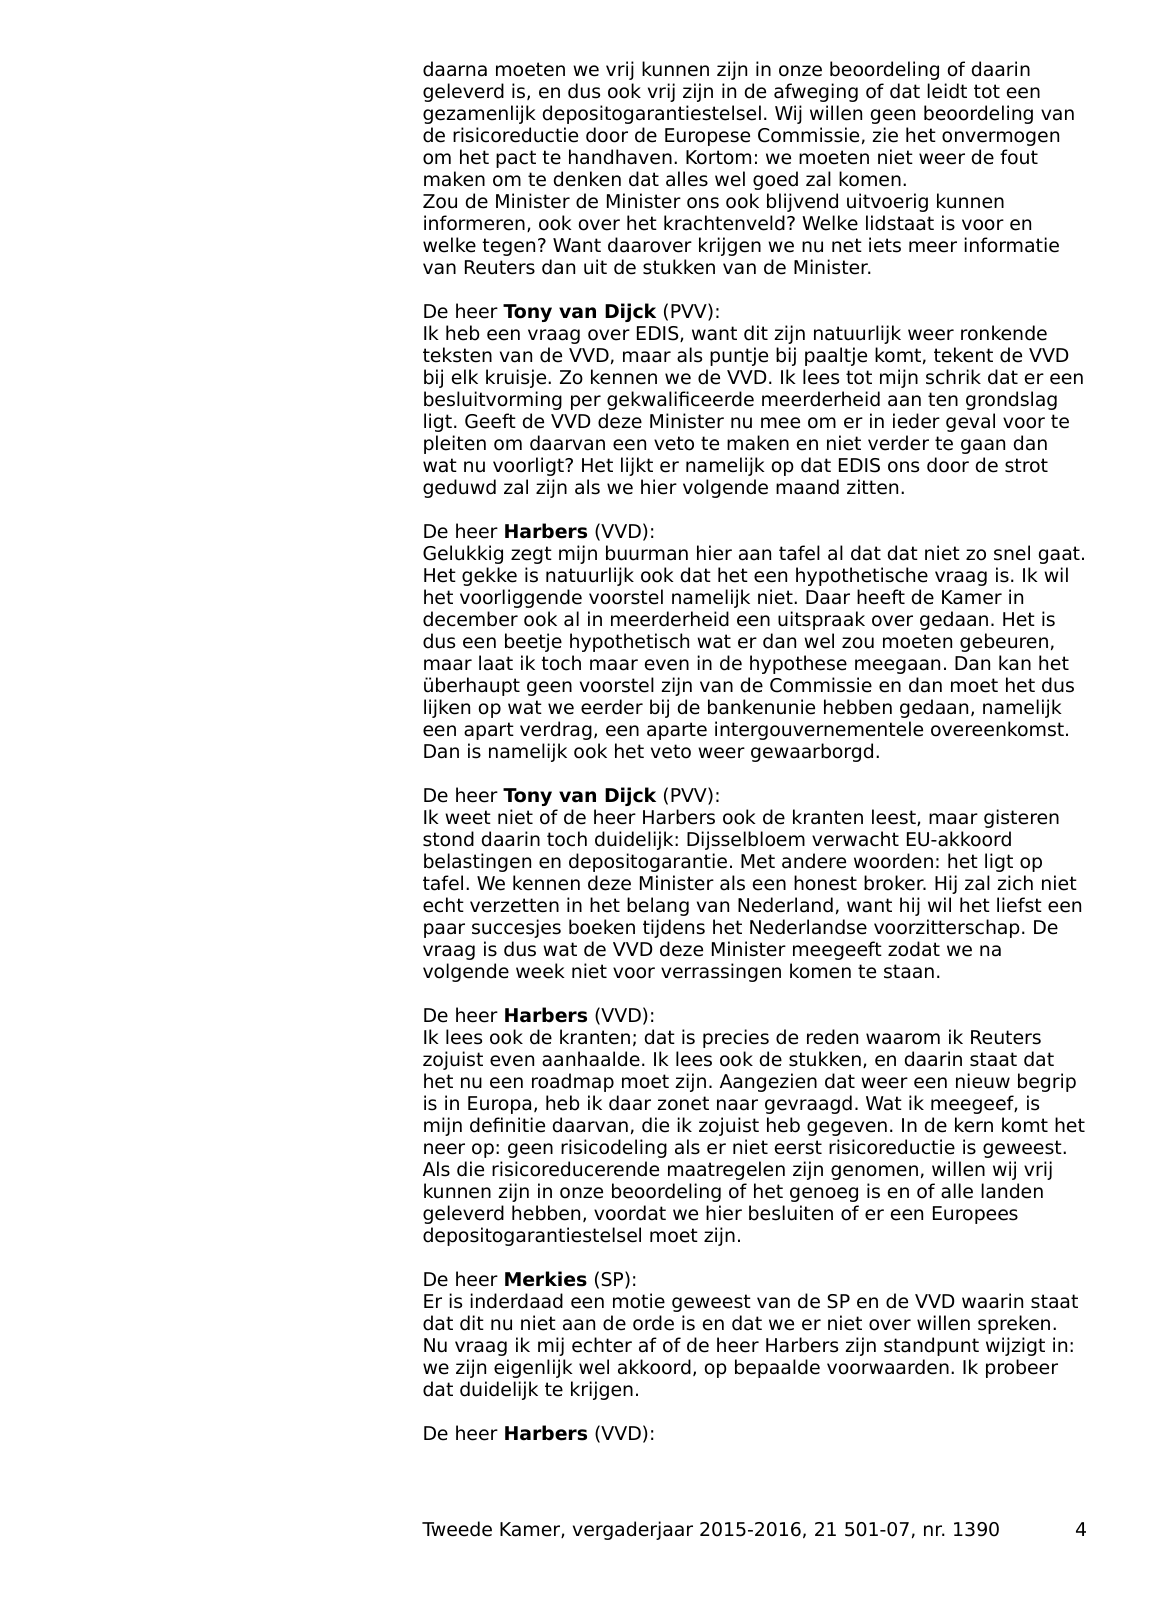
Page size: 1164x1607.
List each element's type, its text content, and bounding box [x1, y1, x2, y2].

text Ik lees ook de kranten; dat is precies de reden waarom ik Reuters zojuist even aanhaalde. Ik lees ook de stukken, en daarin staat dat het nu een roadmap moet zijn. Aangezien dat weer een nieuw begrip is in Europa, heb ik daar zonet naar gevraagd. Wat ik meegeef, is mijn definitie daarvan, die ik zojuist heb gegeven. In de kern komt het neer op: geen risicodeling als er niet eerst risicoreductie is geweest. Als die risicoreducerende maatregelen zijn genomen, willen wij vrij kunnen zijn in onze beoordeling of het genoeg is en of alle landen geleverd hebben, voordat we hier besluiten of er een Europees depositogarantiestelsel moet zijn. [422, 1027, 1087, 1247]
text De heer Merkies (SP): [422, 1269, 1087, 1291]
text De heer Harbers (VVD): [422, 1423, 1087, 1445]
text Gelukkig zegt mijn buurman hier aan tafel al dat dat niet zo snel gaat. Het gekke is natuurlijk ook dat het een hypothetische vraag is. Ik wil het voorliggende voorstel namelijk niet. Daar heeft de Kamer in december ook al in meerderheid een uitspraak over gedaan. Het is dus een beetje hypothetisch wat er dan wel zou moeten gebeuren, maar laat ik toch maar even in de hypothese meegaan. Dan kan het überhaupt geen voorstel zijn van de Commissie en dan moet het dus lijken op wat we eerder bij de bankenunie hebben gedaan, namelijk een apart verdrag, een aparte intergouvernementele overeenkomst. Dan is namelijk ook het veto weer gewaarborgd. [422, 543, 1087, 763]
text De heer Tony van Dijck (PVV): [422, 301, 1087, 323]
text De heer Harbers (VVD): [422, 1005, 1087, 1027]
text Ik weet niet of de heer Harbers ook de kranten leest, maar gisteren stond daarin toch duidelijk: Dijsselbloem verwacht EU-akkoord belastingen en depositogarantie. Met andere woorden: het ligt op tafel. We kennen deze Minister als een honest broker. Hij zal zich niet echt verzetten in het belang van Nederland, want hij wil het liefst een paar succesjes boeken tijdens het Nederlandse voorzitterschap. De vraag is dus wat de VVD deze Minister meegeeft zodat we na volgende week niet voor verrassingen komen te staan. [422, 807, 1087, 983]
text Ik heb een vraag over EDIS, want dit zijn natuurlijk weer ronkende teksten van de VVD, maar als puntje bij paaltje komt, tekent de VVD bij elk kruisje. Zo kennen we de VVD. Ik lees tot mijn schrik dat er een besluitvorming per gekwalificeerde meerderheid aan ten grondslag ligt. Geeft de VVD deze Minister nu mee om er in ieder geval voor te pleiten om daarvan een veto te maken en niet verder te gaan dan wat nu voorligt? Het lijkt er namelijk op dat EDIS ons door de strot geduwd zal zijn als we hier volgende maand zitten. [422, 323, 1087, 499]
text De heer Harbers (VVD): [422, 521, 1087, 543]
text Er is inderdaad een motie geweest van de SP en de VVD waarin staat dat dit nu niet aan de orde is en dat we er niet over willen spreken. Nu vraag ik mij echter af of de heer Harbers zijn standpunt wijzigt in: we zijn eigenlijk wel akkoord, op bepaalde voorwaarden. Ik probeer dat duidelijk te krijgen. [422, 1291, 1087, 1401]
text daarna moeten we vrij kunnen zijn in onze beoordeling of daarin geleverd is, en dus ook vrij zijn in de afweging of dat leidt tot een gezamenlijk depositogarantiestelsel. Wij willen geen beoordeling van de risicoreductie door de Europese Commissie, zie het onvermogen om het pact te handhaven. Kortom: we moeten niet weer de fout maken om te denken dat alles wel goed zal komen. [422, 59, 1087, 191]
text De heer Tony van Dijck (PVV): [422, 785, 1087, 807]
text Zou de Minister de Minister ons ook blijvend uitvoerig kunnen informeren, ook over het krachtenveld? Welke lidstaat is voor en welke tegen? Want daarover krijgen we nu net iets meer informatie van Reuters dan uit de stukken van de Minister. [422, 191, 1087, 279]
